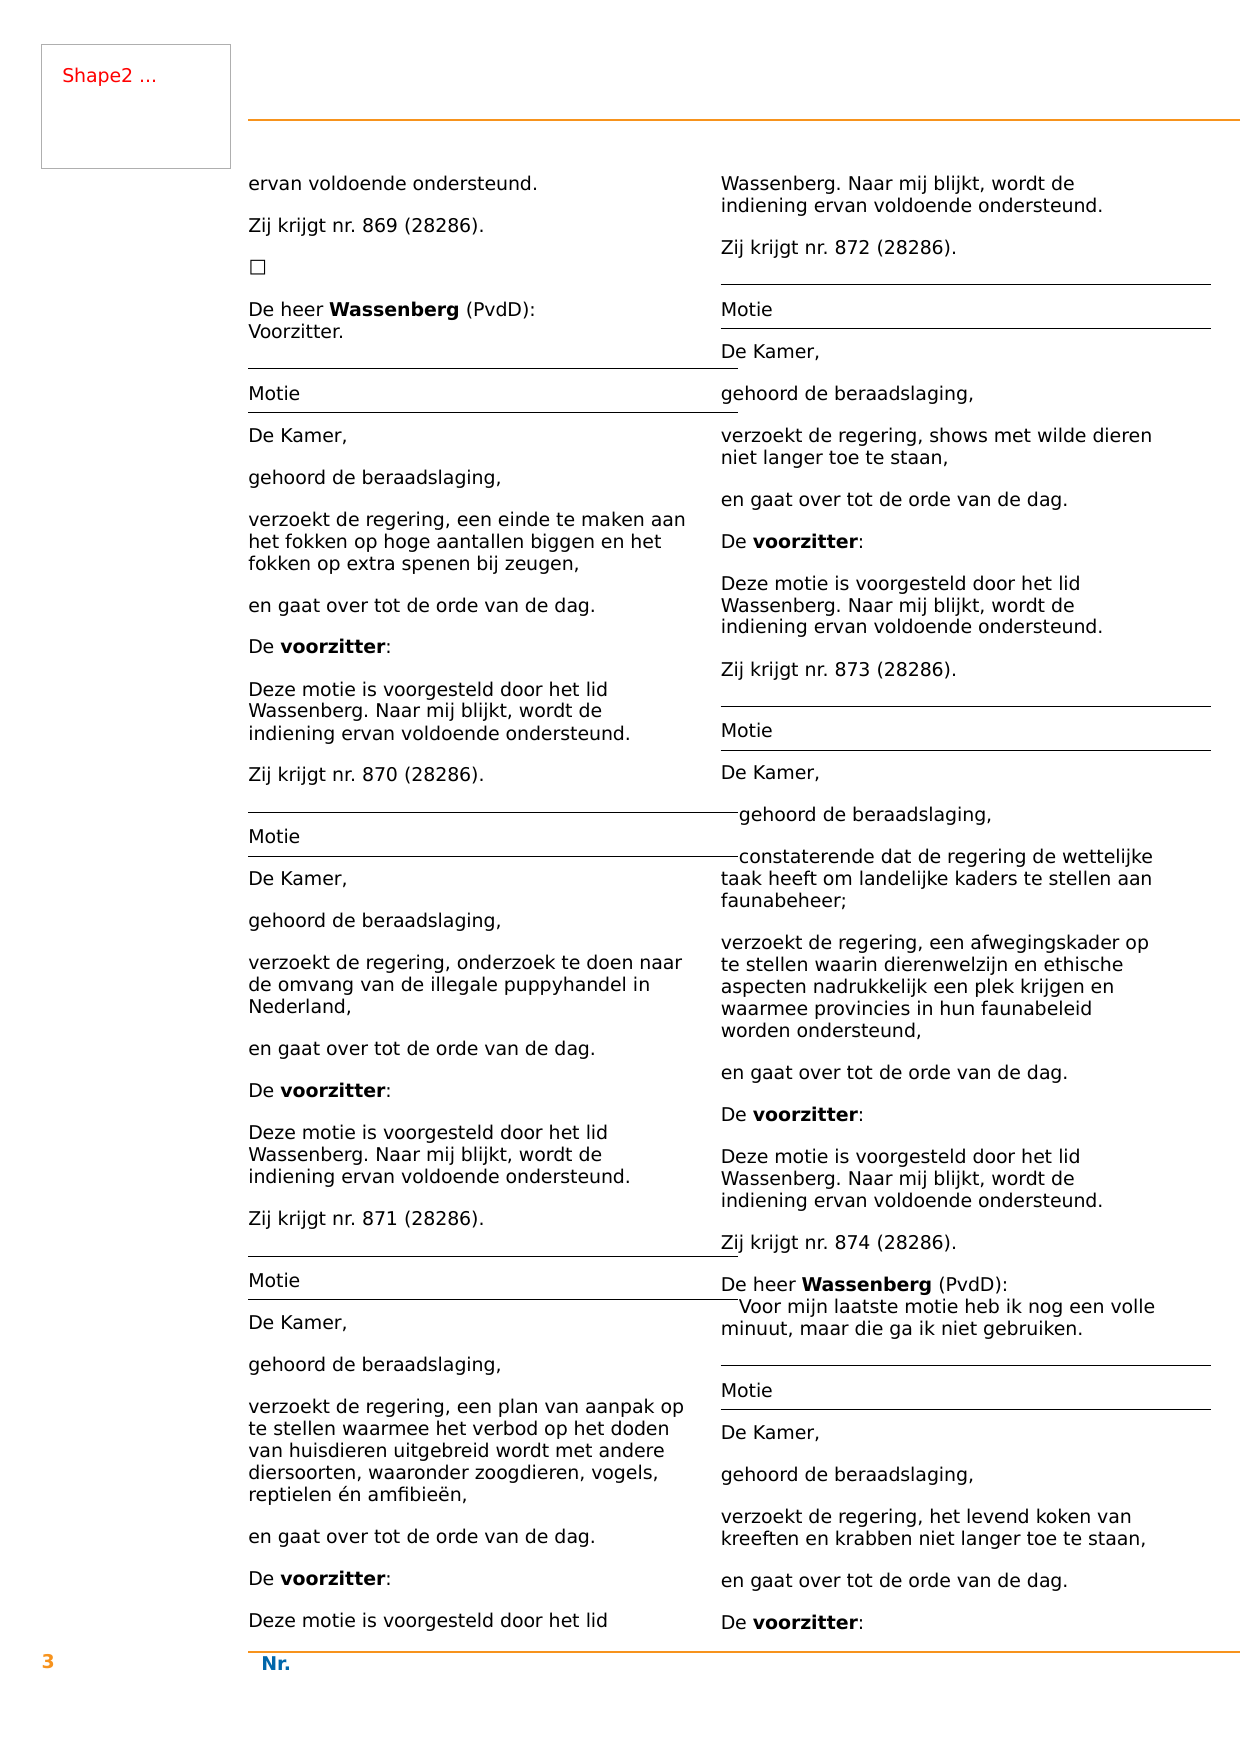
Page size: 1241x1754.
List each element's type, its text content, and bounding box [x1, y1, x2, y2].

text De Kamer, [721, 1422, 1163, 1444]
text Voorzitter. [248, 321, 691, 343]
text De heer Wassenberg (PvdD): [248, 299, 691, 321]
text en gaat over tot de orde van de dag. [721, 1062, 1163, 1084]
text Zij krijgt nr. 870 (28286). [248, 764, 691, 786]
text gehoord de beraadslaging, [248, 467, 691, 488]
text ervan voldoende ondersteund. [248, 173, 691, 195]
text Motie [721, 299, 1163, 321]
text Motie [248, 826, 691, 848]
text en gaat over tot de orde van de dag. [721, 488, 1163, 511]
text en gaat over tot de orde van de dag. [248, 1038, 691, 1060]
text verzoekt de regering, een afwegingskader op te stellen waarin dierenwelzijn en ethische aspecten nadrukkelijk een plek krijgen en waarmee provincies in hun faunabeleid worden ondersteund, [721, 932, 1163, 1042]
text verzoekt de regering, onderzoek te doen naar de omvang van de illegale puppyhandel in Nederland, [248, 952, 691, 1018]
text Deze motie is voorgesteld door het lid Wassenberg. Naar mij blijkt, wordt de indiening ervan voldoende ondersteund. [248, 1122, 691, 1188]
text gehoord de beraadslaging, [721, 804, 1163, 826]
text Deze motie is voorgesteld door het lid Wassenberg. Naar mij blijkt, wordt de indiening ervan voldoende ondersteund. [248, 678, 691, 744]
text De voorzitter: [721, 1612, 1163, 1634]
text en gaat over tot de orde van de dag. [248, 594, 691, 616]
text De voorzitter: [721, 531, 1163, 552]
text De voorzitter: [248, 1080, 691, 1102]
text verzoekt de regering, een einde te maken aan het fokken op hoge aantallen biggen en het fokken op extra spenen bij zeugen, [248, 508, 691, 574]
text De Kamer, [721, 762, 1163, 784]
text Deze motie is voorgesteld door het lid Wassenberg. Naar mij blijkt, wordt de indiening ervan voldoende ondersteund. [721, 1146, 1163, 1212]
text Wassenberg. Naar mij blijkt, wordt de indiening ervan voldoende ondersteund. [721, 173, 1163, 217]
text gehoord de beraadslaging, [248, 910, 691, 932]
text De heer Wassenberg (PvdD): [721, 1274, 1163, 1296]
text De voorzitter: [248, 1568, 691, 1590]
text Deze motie is voorgesteld door het lid Wassenberg. Naar mij blijkt, wordt de indiening ervan voldoende ondersteund. [721, 572, 1163, 638]
text Deze motie is voorgesteld door het lid [248, 1610, 691, 1632]
text constaterende dat de regering de wettelijke taak heeft om landelijke kaders te stellen aan faunabeheer; [721, 846, 1163, 912]
text De voorzitter: [721, 1104, 1163, 1126]
text Motie [721, 1380, 1163, 1402]
text en gaat over tot de orde van de dag. [721, 1570, 1163, 1592]
text Motie [721, 720, 1163, 742]
text verzoekt de regering, het levend koken van kreeften en krabben niet langer toe te staan, [721, 1506, 1163, 1550]
text gehoord de beraadslaging, [721, 383, 1163, 404]
text Zij krijgt nr. 871 (28286). [248, 1208, 691, 1230]
text Zij krijgt nr. 873 (28286). [721, 658, 1163, 680]
text gehoord de beraadslaging, [721, 1464, 1163, 1486]
text Zij krijgt nr. 869 (28286). [248, 215, 691, 237]
text De Kamer, [248, 424, 691, 447]
text Voor mijn laatste motie heb ik nog een volle minuut, maar die ga ik niet gebruiken. [721, 1296, 1163, 1340]
text De Kamer, [721, 341, 1163, 363]
text ⬜ [248, 257, 691, 279]
text gehoord de beraadslaging, [248, 1354, 691, 1376]
text Motie [248, 1270, 691, 1292]
text De voorzitter: [248, 636, 691, 658]
text De Kamer, [248, 868, 691, 890]
text De Kamer, [248, 1312, 691, 1334]
text verzoekt de regering, een plan van aanpak op te stellen waarmee het verbod op het doden van huisdieren uitgebreid wordt met andere diersoorten, waaronder zoogdieren, vogels, reptielen én amfibieën, [248, 1396, 691, 1506]
text en gaat over tot de orde van de dag. [248, 1526, 691, 1548]
text Zij krijgt nr. 874 (28286). [721, 1232, 1163, 1254]
text Motie [248, 383, 691, 404]
text Zij krijgt nr. 872 (28286). [721, 237, 1163, 259]
text verzoekt de regering, shows met wilde dieren niet langer toe te staan, [721, 424, 1163, 468]
